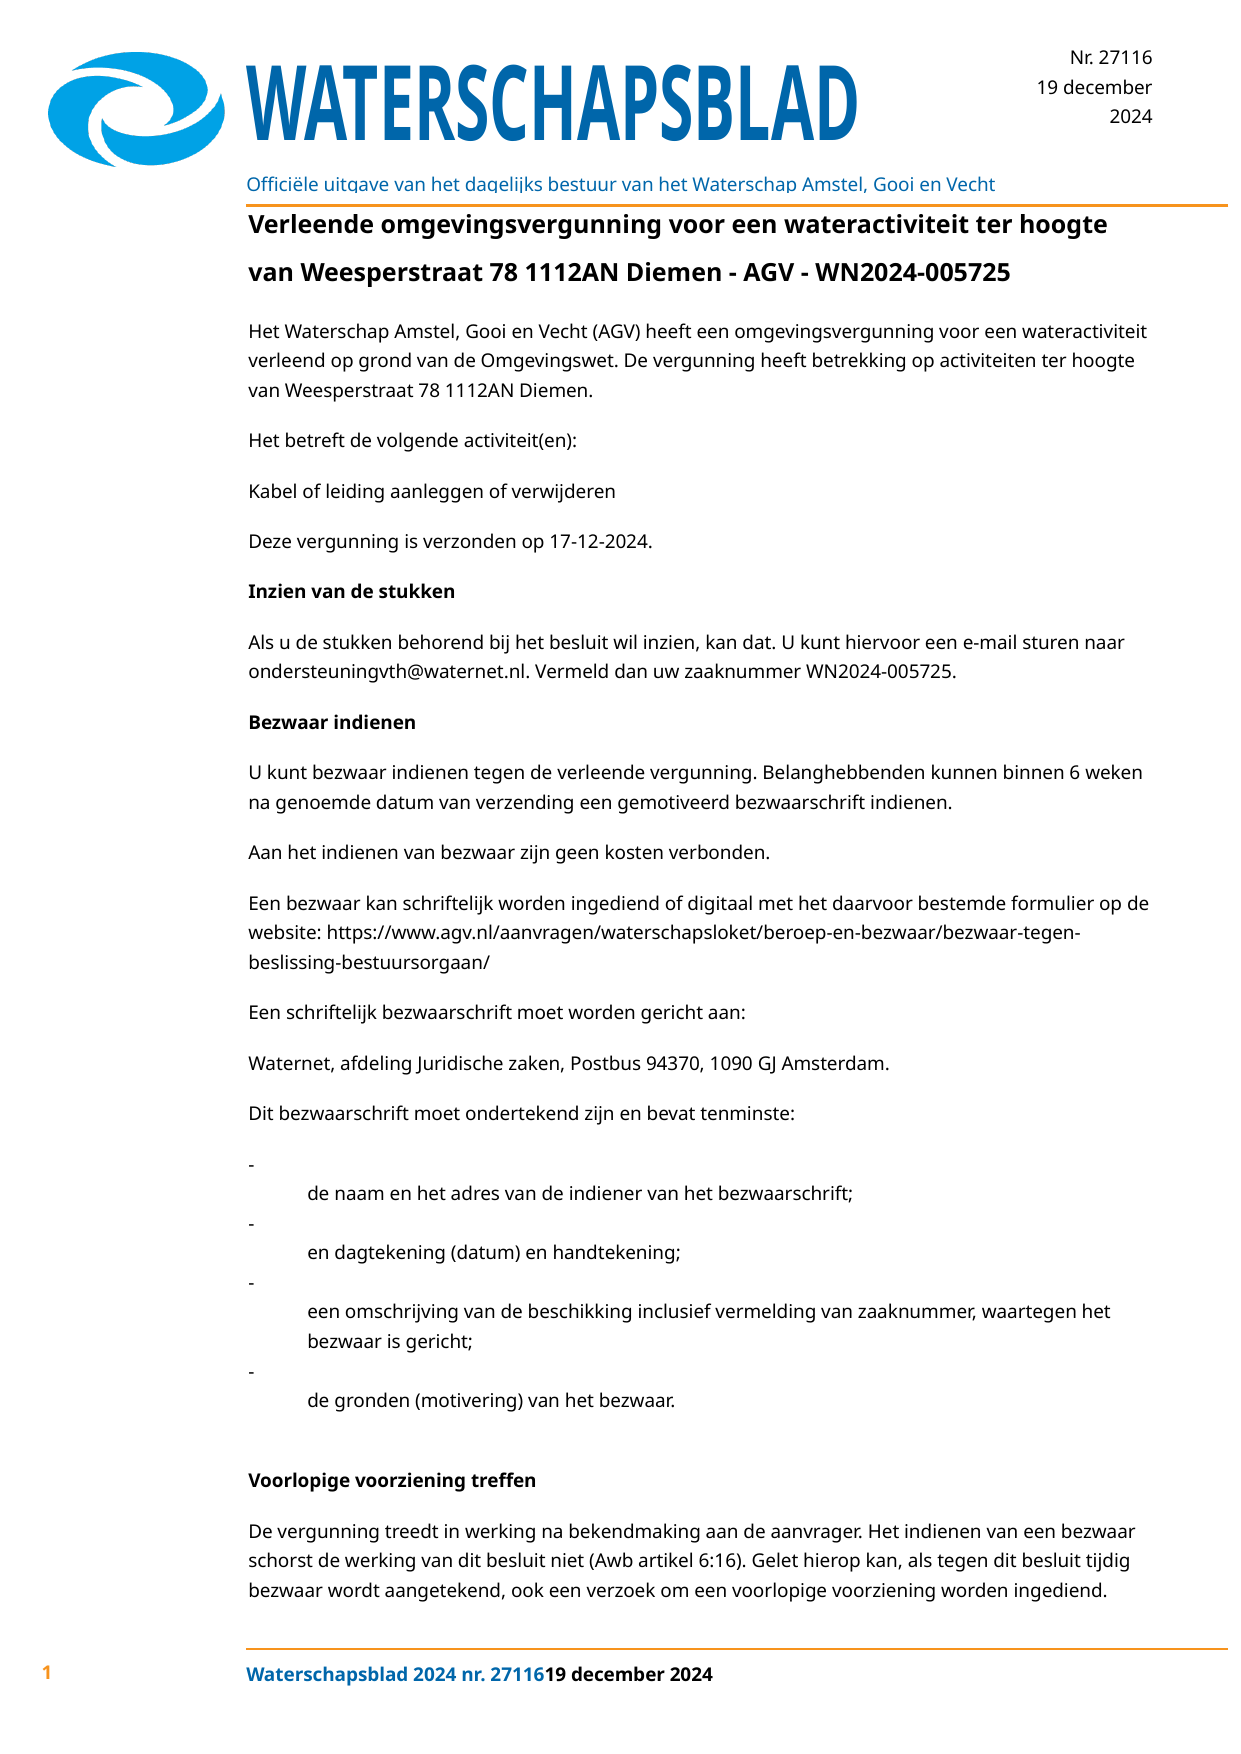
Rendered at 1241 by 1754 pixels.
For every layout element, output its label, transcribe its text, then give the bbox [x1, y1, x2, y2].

text Inzien van de stukken [248, 579, 1152, 604]
text Waternet, afdeling Juridische zaken, Postbus 94370, 1090 GJ Amsterdam. [248, 1050, 1152, 1076]
text Als u de stukken behorend bij het besluit wil inzien, kan dat. U kunt hiervoor een e-mail sturen naar ondersteuningvth@waternet.nl. Vermeld dan uw zaaknummer WN2024-005725. [248, 629, 1152, 684]
text U kunt bezwaar indienen tegen de verleende vergunning. Belanghebbenden kunnen binnen 6 weken na genoemde datum van verzending een gemotiveerd bezwaarschrift indienen. [248, 759, 1152, 815]
list de naam en het adres van de indiener van het bezwaarschrift; [248, 1180, 1152, 1206]
text Deze vergunning is verzonden op 17-12-2024. [248, 528, 1152, 554]
text Kabel of leiding aanleggen of verwijderen [248, 478, 1152, 504]
text Een bezwaar kan schriftelijk worden ingediend of digitaal met het daarvoor bestemde formulier op de website: https://www.agv.nl/aanvragen/waterschapsloket/beroep-en-bezwaar/bezwaar-tegen-beslissing-bestuursorgaan/ [248, 890, 1152, 975]
text Het Waterschap Amstel, Gooi en Vecht (AGV) heeft een omgevingsvergunning voor een wateractiviteit verleend op grond van de Omgevingswet. De vergunning heeft betrekking op activiteiten ter hoogte van Weesperstraat 78 1112AN Diemen. [248, 318, 1152, 403]
text Bezwaar indienen [248, 709, 1152, 735]
text Verleende omgevingsvergunning voor een wateractiviteit ter hoogte van Weesperstraat 78 1112AN Diemen - AGV - WN2024-005725 [248, 207, 1152, 288]
text Aan het indienen van bezwaar zijn geen kosten verbonden. [248, 839, 1152, 865]
text Een schriftelijk bezwaarschrift moet worden gericht aan: [248, 999, 1152, 1025]
text Voorlopige voorziening treffen [248, 1467, 1152, 1493]
list een omschrijving van de beschikking inclusief vermelding van zaaknummer, waartegen het bezwaar is gericht; [248, 1299, 1152, 1354]
text Het betreft de volgende activiteit(en): [248, 427, 1152, 453]
list en dagtekening (datum) en handtekening; [248, 1239, 1152, 1265]
picture [41, 47, 231, 172]
list de gronden (motivering) van het bezwaar. [248, 1387, 1152, 1413]
text De vergunning treedt in werking na bekendmaking aan de aanvrager. Het indienen van een bezwaar schorst de werking van dit besluit niet (Awb artikel 6:16). Gelet hierop kan, als tegen dit besluit tijdig bezwaar wordt aangetekend, ook een verzoek om een voorlopige voorziening worden ingediend. [248, 1518, 1152, 1603]
text Dit bezwaarschrift moet ondertekend zijn en bevat tenminste: [248, 1100, 1152, 1126]
